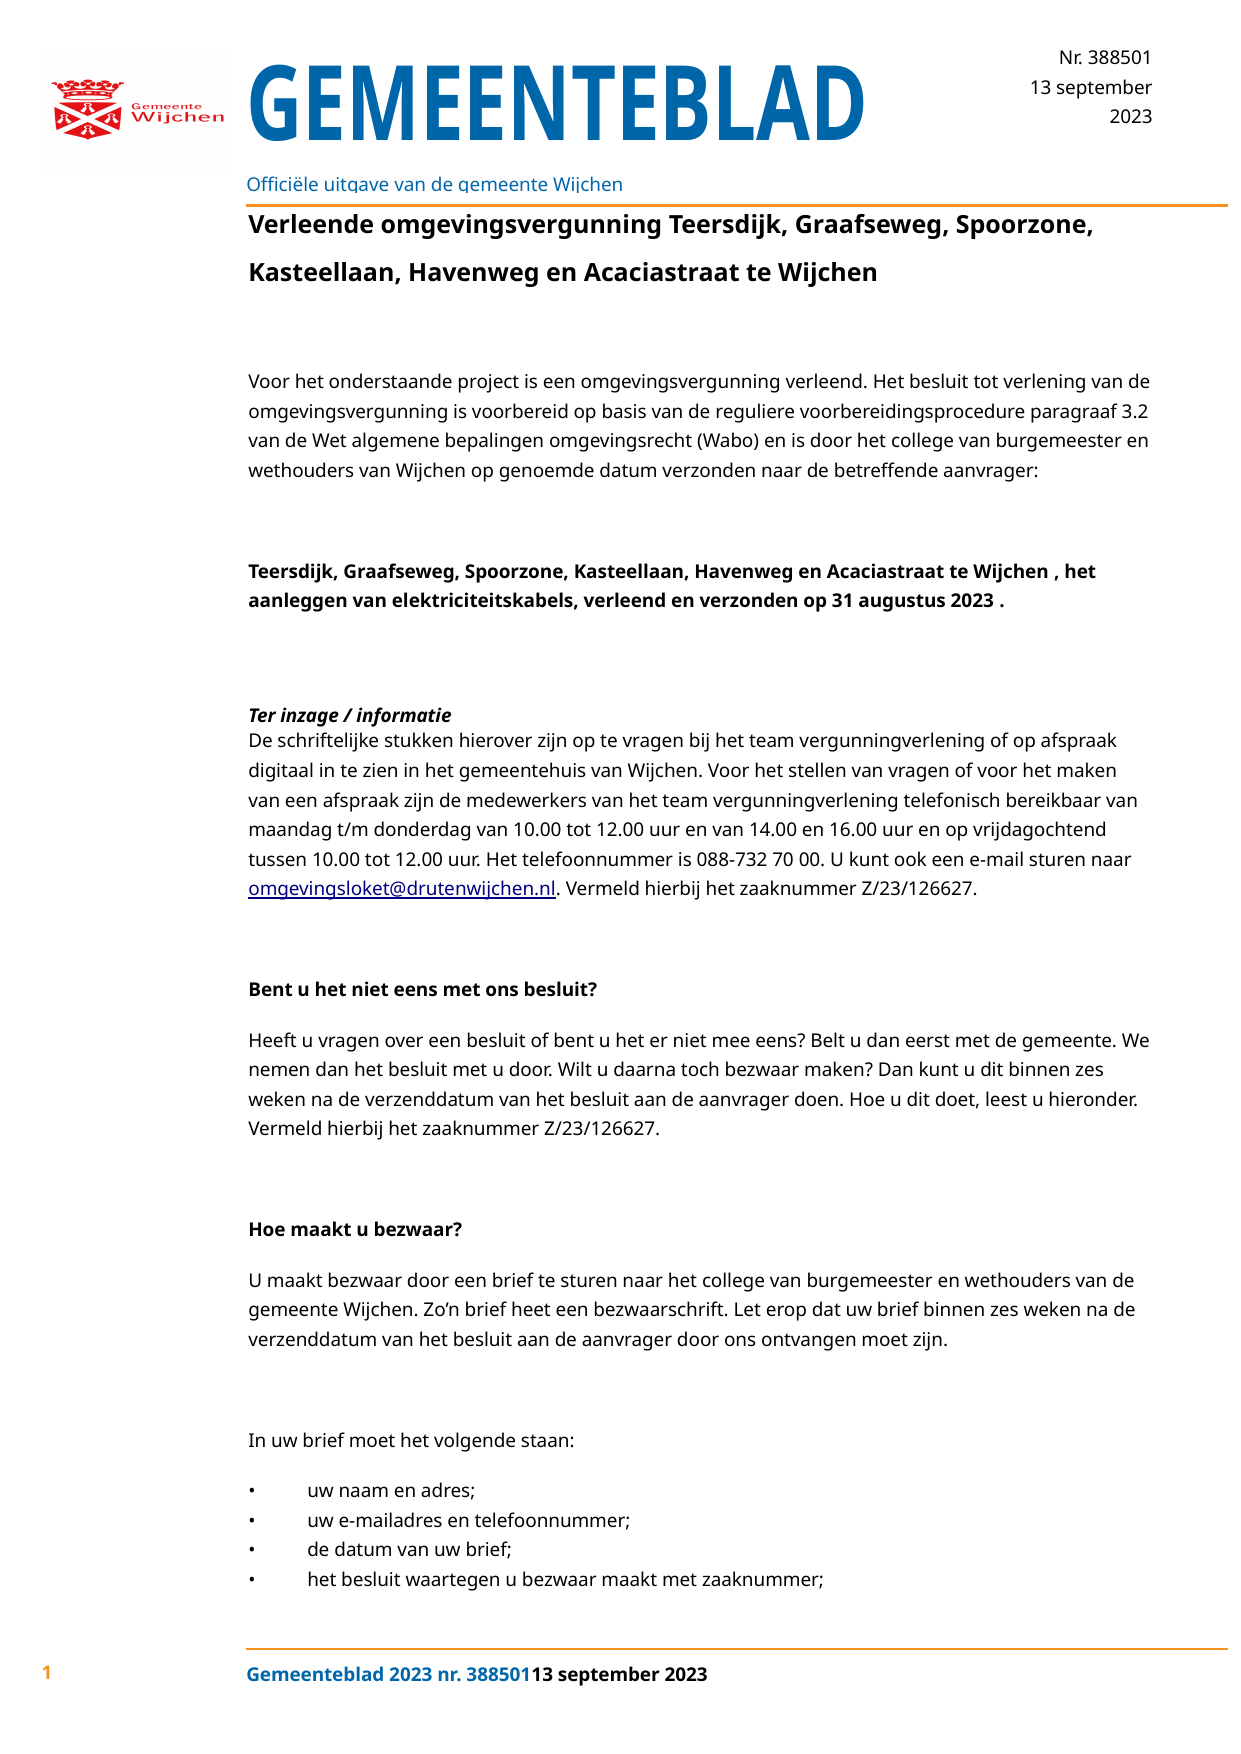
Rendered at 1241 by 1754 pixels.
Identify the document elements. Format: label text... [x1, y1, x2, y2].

text Verleende omgevingsvergunning Teersdijk, Graafseweg, Spoorzone, Kasteellaan, Havenweg en Acaciastraat te Wijchen [248, 207, 1152, 288]
text U maakt bezwaar door een brief te sturen naar het college van burgemeester en wethouders van de gemeente Wijchen. Zo’n brief heet een bezwaarschrift. Let erop dat uw brief binnen zes weken na de verzenddatum van het besluit aan de aanvrager door ons ontvangen moet zijn. [248, 1267, 1152, 1352]
list uw naam en adres; [248, 1477, 1152, 1503]
text In uw brief moet het volgende staan: [248, 1427, 1152, 1452]
text De schriftelijke stukken hierover zijn op te vragen bij het team vergunningverlening of op afspraak digitaal in te zien in het gemeentehuis van Wijchen. Voor het stellen van vragen of voor het maken van een afspraak zijn de medewerkers van het team vergunningverlening telefonisch bereikbaar van maandag t/m donderdag van 10.00 tot 12.00 uur en van 14.00 en 16.00 uur en op vrijdagochtend tussen 10.00 tot 12.00 uur. Het telefoonnummer is 088-732 70 00. U kunt ook een e-mail sturen naar omgevingsloket@drutenwijchen.nl. Vermeld hierbij het zaaknummer Z/23/126627. [248, 728, 1152, 901]
list het besluit waartegen u bezwaar maakt met zaaknummer; [248, 1566, 1152, 1592]
list de datum van uw brief; [248, 1536, 1152, 1562]
text Heeft u vragen over een besluit of bent u het er niet mee eens? Belt u dan eerst met de gemeente. We nemen dan het besluit met u door. Wilt u daarna toch bezwaar maken? Dan kunt u dit binnen zes weken na de verzenddatum van het besluit aan de aanvrager doen. Hoe u dit doet, leest u hieronder. Vermeld hierbij het zaaknummer Z/23/126627. [248, 1027, 1152, 1141]
text Bent u het niet eens met ons besluit? [248, 976, 1152, 1002]
text Teersdijk, Graafseweg, Spoorzone, Kasteellaan, Havenweg en Acaciastraat te Wijchen , het aanleggen van elektriciteitskabels, verleend en verzonden op 31 augustus 2023 . [248, 558, 1152, 613]
text Voor het onderstaande project is een omgevingsvergunning verleend. Het besluit tot verlening van de omgevingsvergunning is voorbereid op basis van de reguliere voorbereidingsprocedure paragraaf 3.2 van de Wet algemene bepalingen omgevingsrecht (Wabo) en is door het college van burgemeester en wethouders van Wijchen op genoemde datum verzonden naar de betreffende aanvrager: [248, 368, 1152, 483]
picture [41, 47, 231, 172]
text Hoe maakt u bezwaar? [248, 1216, 1152, 1242]
text Ter inzage / informatie [248, 702, 1152, 728]
list uw e-mailadres en telefoonnummer; [248, 1507, 1152, 1532]
